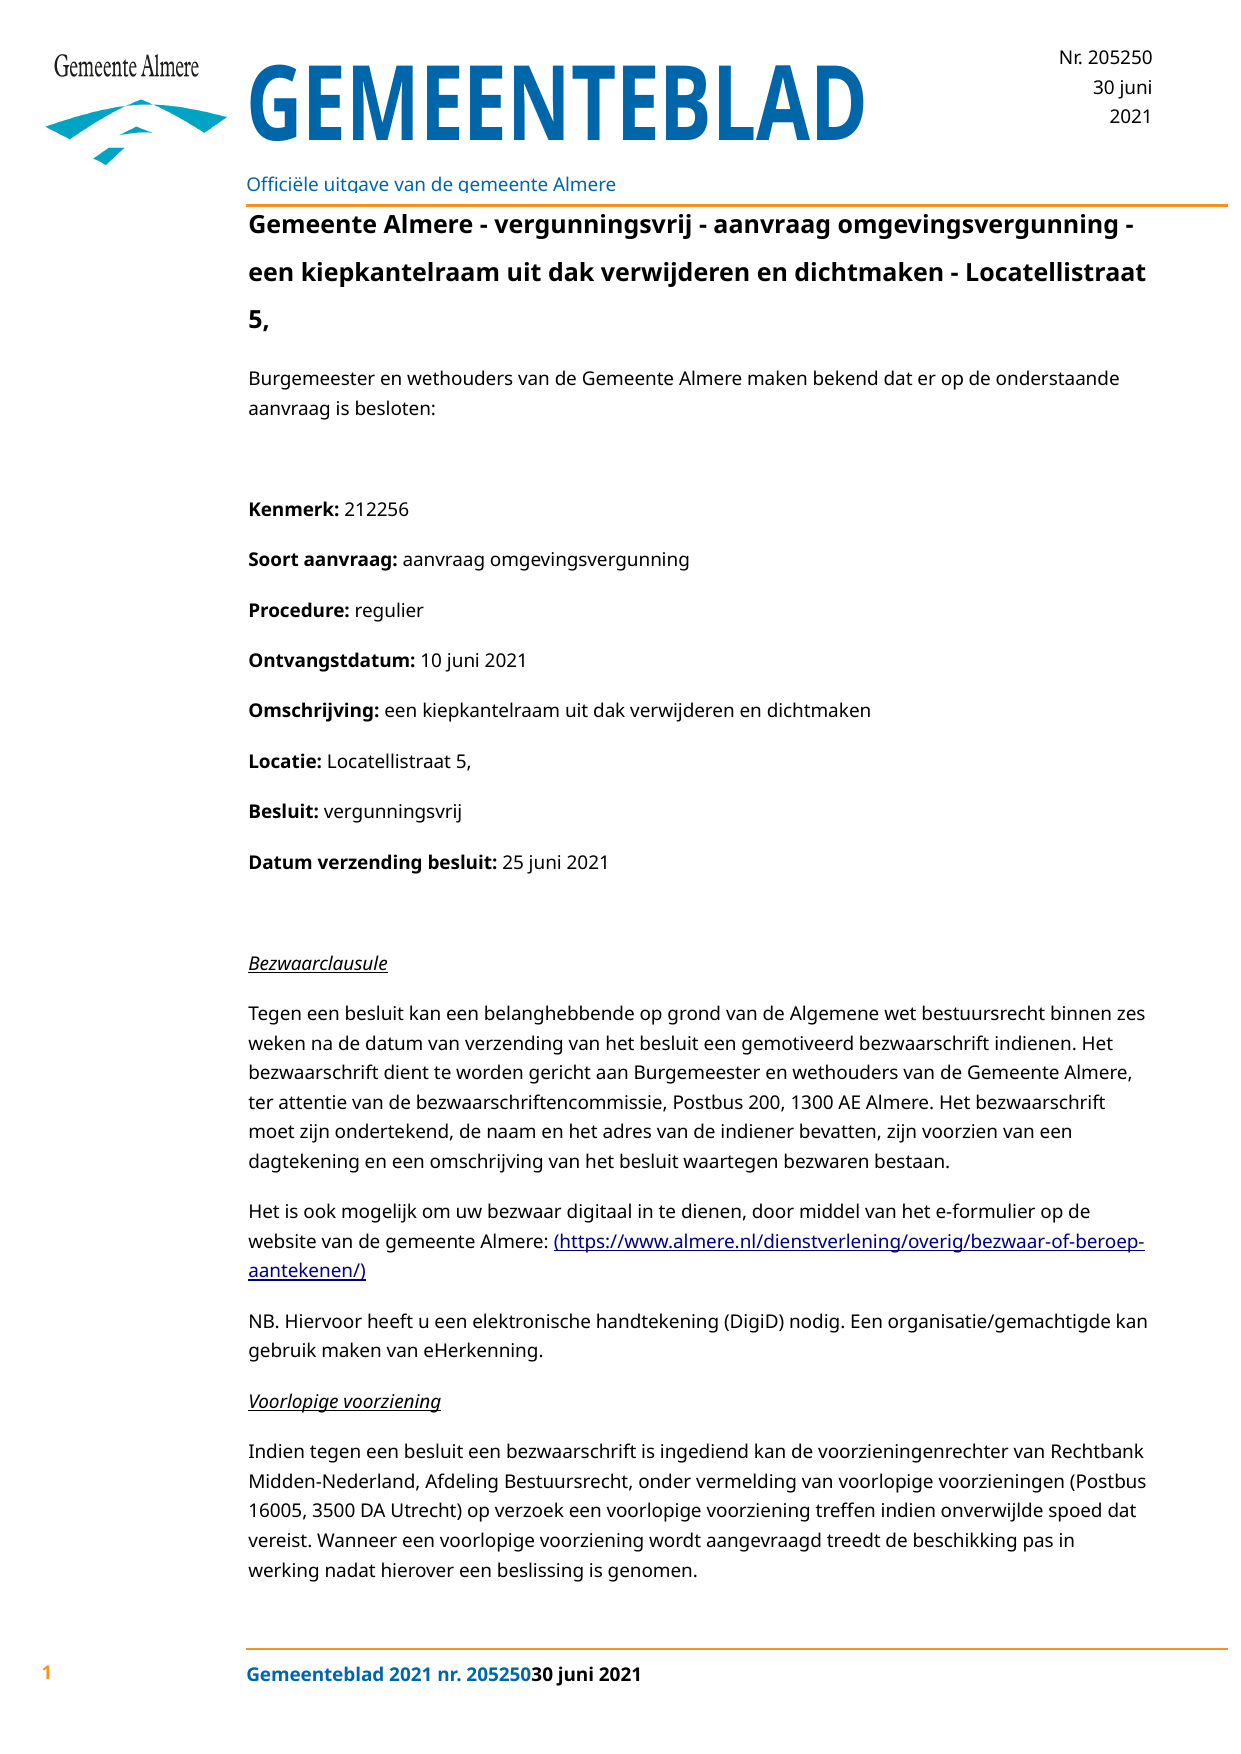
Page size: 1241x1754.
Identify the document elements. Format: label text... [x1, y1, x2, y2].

text Tegen een besluit kan een belanghebbende op grond van de Algemene wet bestuursrecht binnen zes weken na de datum van verzending van het besluit een gemotiveerd bezwaarschrift indienen. Het bezwaarschrift dient te worden gericht aan Burgemeester en wethouders van de Gemeente Almere, ter attentie van de bezwaarschriftencommissie, Postbus 200, 1300 AE Almere. Het bezwaarschrift moet zijn ondertekend, de naam en het adres van de indiener bevatten, zijn voorzien van een dagtekening en een omschrijving van het besluit waartegen bezwaren bestaan. [248, 1000, 1152, 1174]
text Burgemeester en wethouders van de Gemeente Almere maken bekend dat er op de onderstaande aanvraag is besloten: [248, 366, 1152, 421]
text Voorlopige voorziening [248, 1388, 1152, 1414]
text Kenmerk: 212256 [248, 496, 1152, 522]
picture [41, 47, 231, 172]
text Datum verzending besluit: 25 juni 2021 [248, 849, 1152, 874]
text Omschrijving: een kiepkantelraam uit dak verwijderen en dichtmaken [248, 698, 1152, 723]
text Procedure: regulier [248, 597, 1152, 622]
text Besluit: vergunningsvrij [248, 798, 1152, 824]
text Soort aanvraag: aanvraag omgevingsvergunning [248, 546, 1152, 572]
text NB. Hiervoor heeft u een elektronische handtekening (DigiD) nodig. Een organisatie/gemachtigde kan gebruik maken van eHerkenning. [248, 1308, 1152, 1363]
text Locatie: Locatellistraat 5, [248, 748, 1152, 774]
text Ontvangstdatum: 10 juni 2021 [248, 647, 1152, 673]
text Gemeente Almere - vergunningsvrij - aanvraag omgevingsvergunning - een kiepkantelraam uit dak verwijderen en dichtmaken - Locatellistraat 5, [248, 207, 1152, 336]
text Indien tegen een besluit een bezwaarschrift is ingediend kan de voorzieningenrechter van Rechtbank Midden-Nederland, Afdeling Bestuursrecht, onder vermelding van voorlopige voorzieningen (Postbus 16005, 3500 DA Utrecht) op verzoek een voorlopige voorziening treffen indien onverwijlde spoed dat vereist. Wanneer een voorlopige voorziening wordt aangevraagd treedt de beschikking pas in werking nadat hierover een beslissing is genomen. [248, 1438, 1152, 1582]
text Bezwaarclausule [248, 950, 1152, 975]
text Het is ook mogelijk om uw bezwaar digitaal in te dienen, door middel van het e-formulier op de website van de gemeente Almere: (https://www.almere.nl/dienstverlening/overig/bezwaar-of-beroep-aantekenen/) [248, 1198, 1152, 1283]
